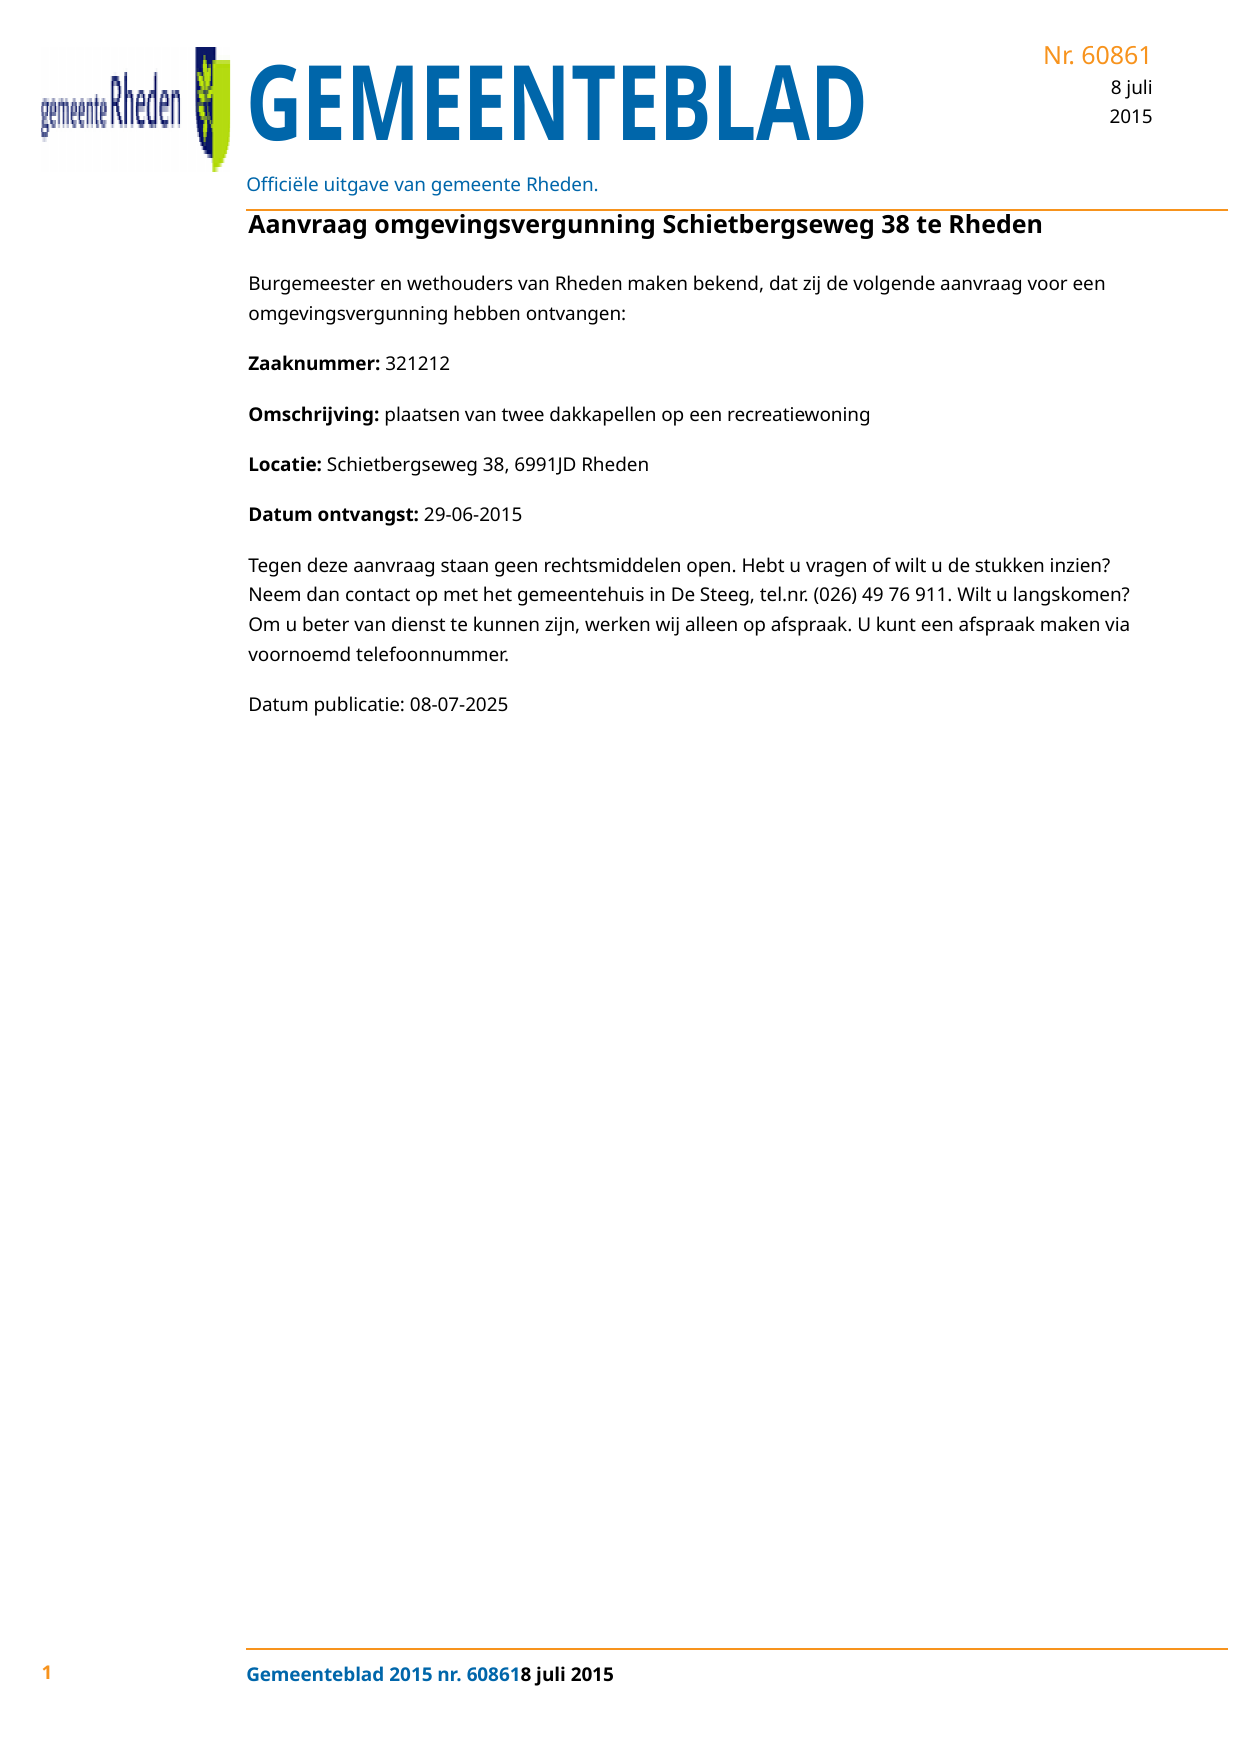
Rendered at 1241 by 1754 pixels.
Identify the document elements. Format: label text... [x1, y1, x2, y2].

text Omschrijving: plaatsen van twee dakkapellen op een recreatiewoning [248, 401, 1152, 426]
text Zaaknummer: 321212 [248, 350, 1152, 376]
text Datum publicatie: 08-07-2025 [248, 691, 1152, 717]
picture [41, 47, 231, 172]
text Datum ontvangst: 29-06-2015 [248, 502, 1152, 527]
text Tegen deze aanvraag staan geen rechtsmiddelen open. Hebt u vragen of wilt u de stukken inzien? Neem dan contact op met het gemeentehuis in De Steeg, tel.nr. (026) 49 76 911. Wilt u langskomen? Om u beter van dienst te kunnen zijn, werken wij alleen op afspraak. U kunt een afspraak maken via voornoemd telefoonnummer. [248, 552, 1152, 666]
text Burgemeester en wethouders van Rheden maken bekend, dat zij de volgende aanvraag voor een omgevingsvergunning hebben ontvangen: [248, 270, 1152, 326]
text Aanvraag omgevingsvergunning Schietbergseweg 38 te Rheden [248, 211, 1152, 241]
text Locatie: Schietbergseweg 38, 6991JD Rheden [248, 451, 1152, 477]
